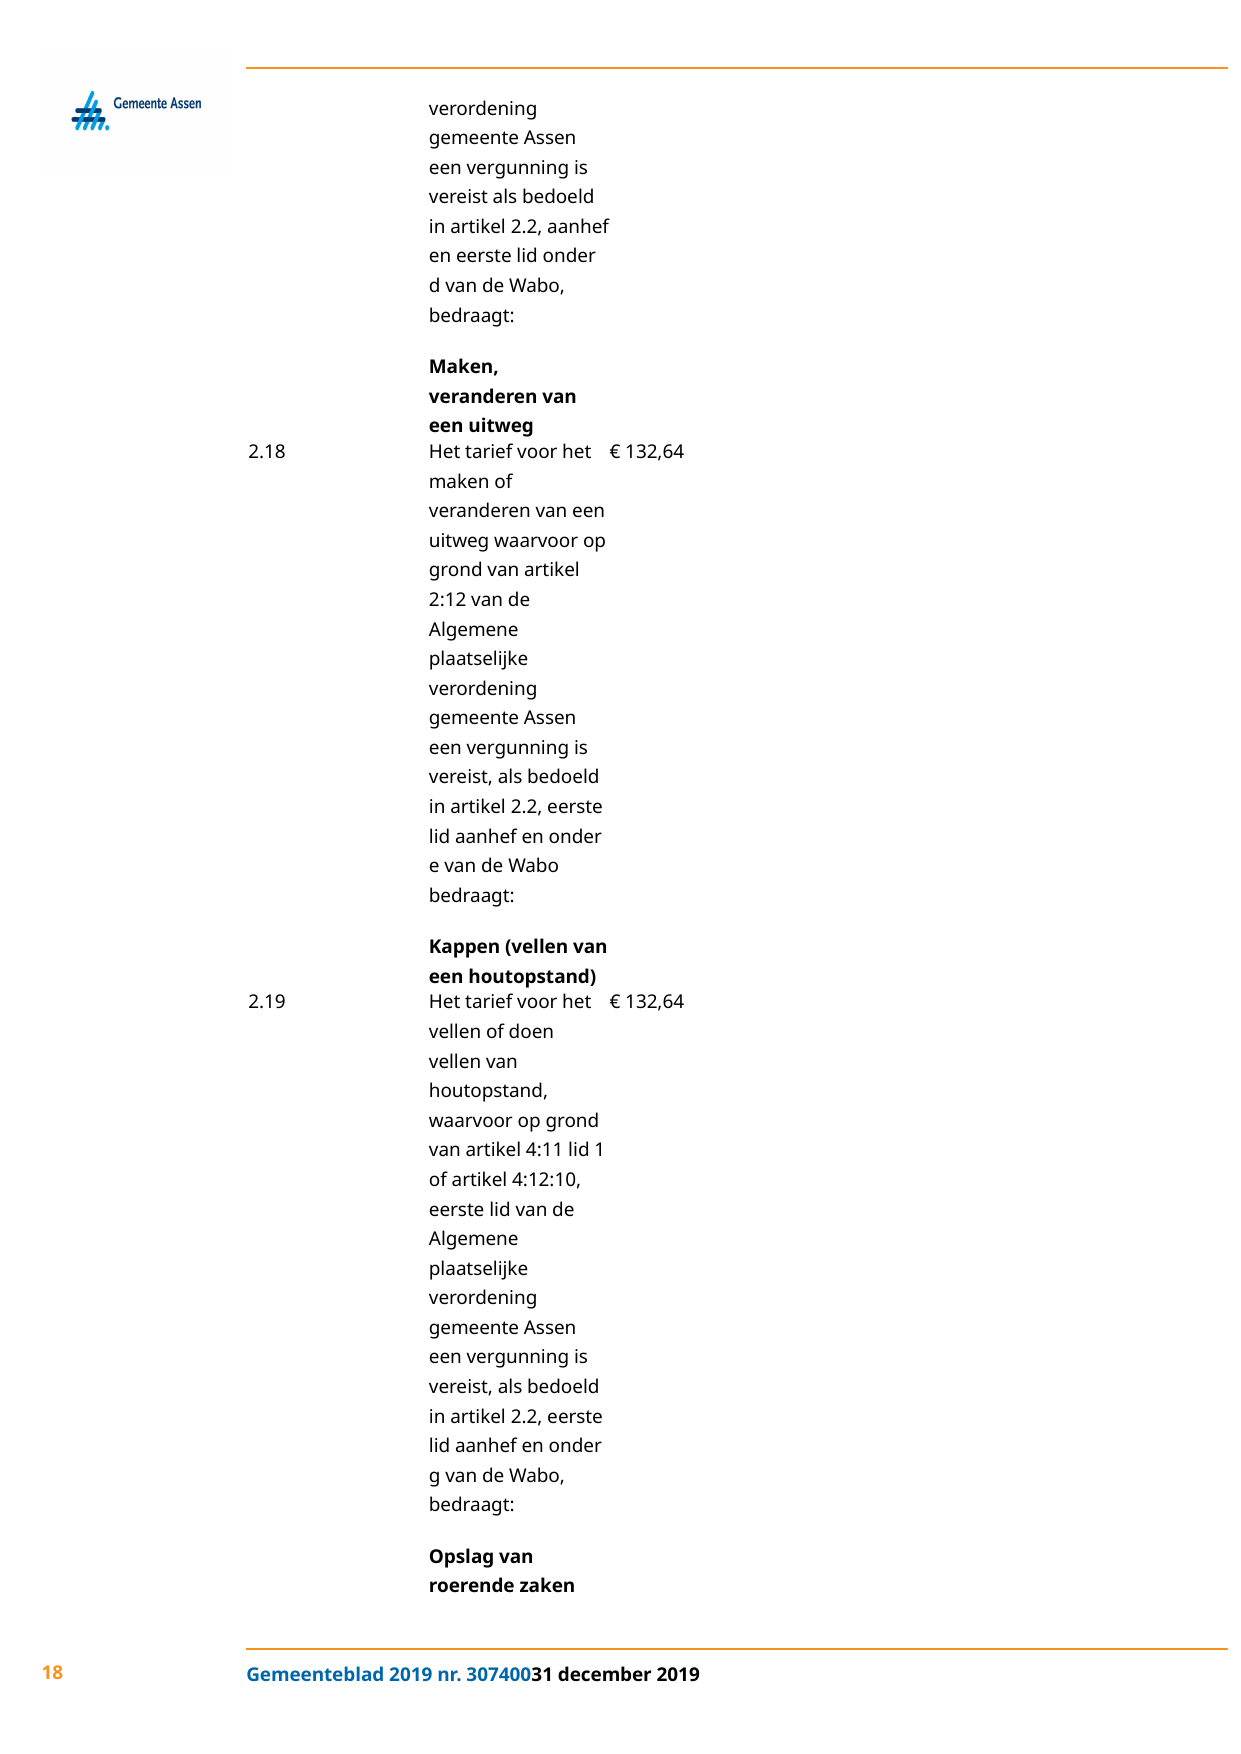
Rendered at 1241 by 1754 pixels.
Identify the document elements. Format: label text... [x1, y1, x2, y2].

table_cell [429, 328, 609, 353]
table_cell [609, 95, 790, 328]
table_cell [609, 908, 790, 933]
table_cell [609, 934, 790, 989]
table_cell [429, 908, 609, 933]
table_cell verordening gemeente Assen een vergunning is vereist als bedoeld in artikel 2.2, aanhef en eerste lid onder d van de Wabo, bedraagt: [429, 95, 609, 328]
table_cell [248, 353, 429, 438]
table_cell [609, 328, 790, 353]
table_cell Het tarief voor het vellen of doen vellen van houtopstand, waarvoor op grond van artikel 4:11 lid 1 of artikel 4:12:10, eerste lid van de Algemene plaatselijke verordening gemeente Assen een vergunning is vereist, als bedoeld in artikel 2.2, eerste lid aanhef en onder g van de Wabo, bedraagt: [429, 989, 609, 1517]
table_cell Opslag van roerende zaken [429, 1543, 609, 1598]
table_cell [248, 1543, 429, 1598]
table_cell € 132,64 [609, 438, 790, 908]
table_cell [248, 95, 429, 328]
picture [41, 47, 231, 172]
table_cell [248, 908, 429, 933]
table_cell Kappen (vellen van een houtopstand) [429, 934, 609, 989]
table_cell 2.18 [248, 438, 429, 908]
table_cell Maken, veranderen van een uitweg [429, 353, 609, 438]
table_cell [609, 1543, 790, 1598]
table_cell [609, 1518, 790, 1543]
table_cell [248, 328, 429, 353]
table_cell [248, 1518, 429, 1543]
table_cell 2.19 [248, 989, 429, 1517]
table_cell [609, 353, 790, 438]
table_cell [429, 1518, 609, 1543]
table_cell Het tarief voor het maken of veranderen van een uitweg waarvoor op grond van artikel 2:12 van de Algemene plaatselijke verordening gemeente Assen een vergunning is vereist, als bedoeld in artikel 2.2, eerste lid aanhef en onder e van de Wabo bedraagt: [429, 438, 609, 908]
table_cell € 132,64 [609, 989, 790, 1517]
table_cell [248, 934, 429, 989]
